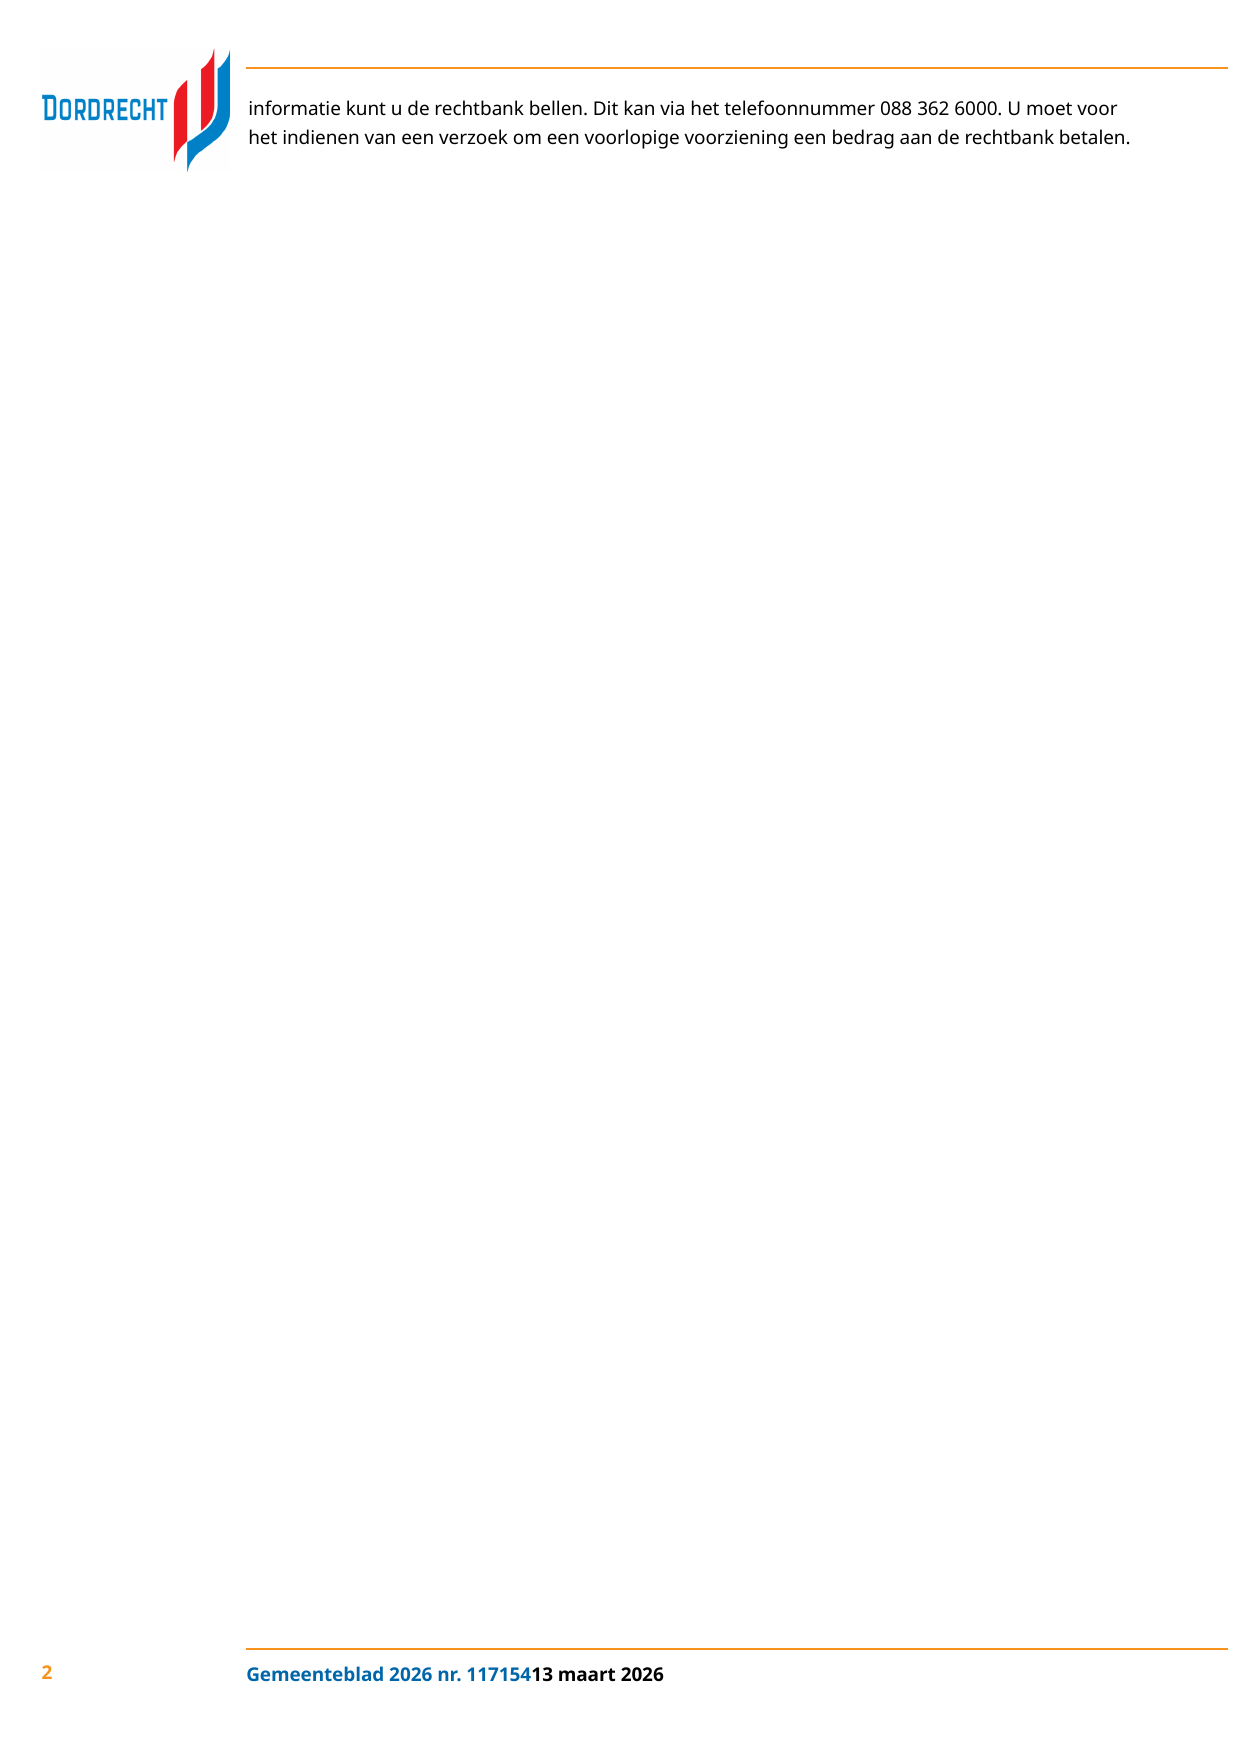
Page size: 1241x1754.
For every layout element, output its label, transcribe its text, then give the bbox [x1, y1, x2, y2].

picture [41, 47, 231, 172]
text informatie kunt u de rechtbank bellen. Dit kan via het telefoonnummer 088 362 6000. U moet voor het indienen van een verzoek om een voorlopige voorziening een bedrag aan de rechtbank betalen. [248, 95, 1152, 150]
